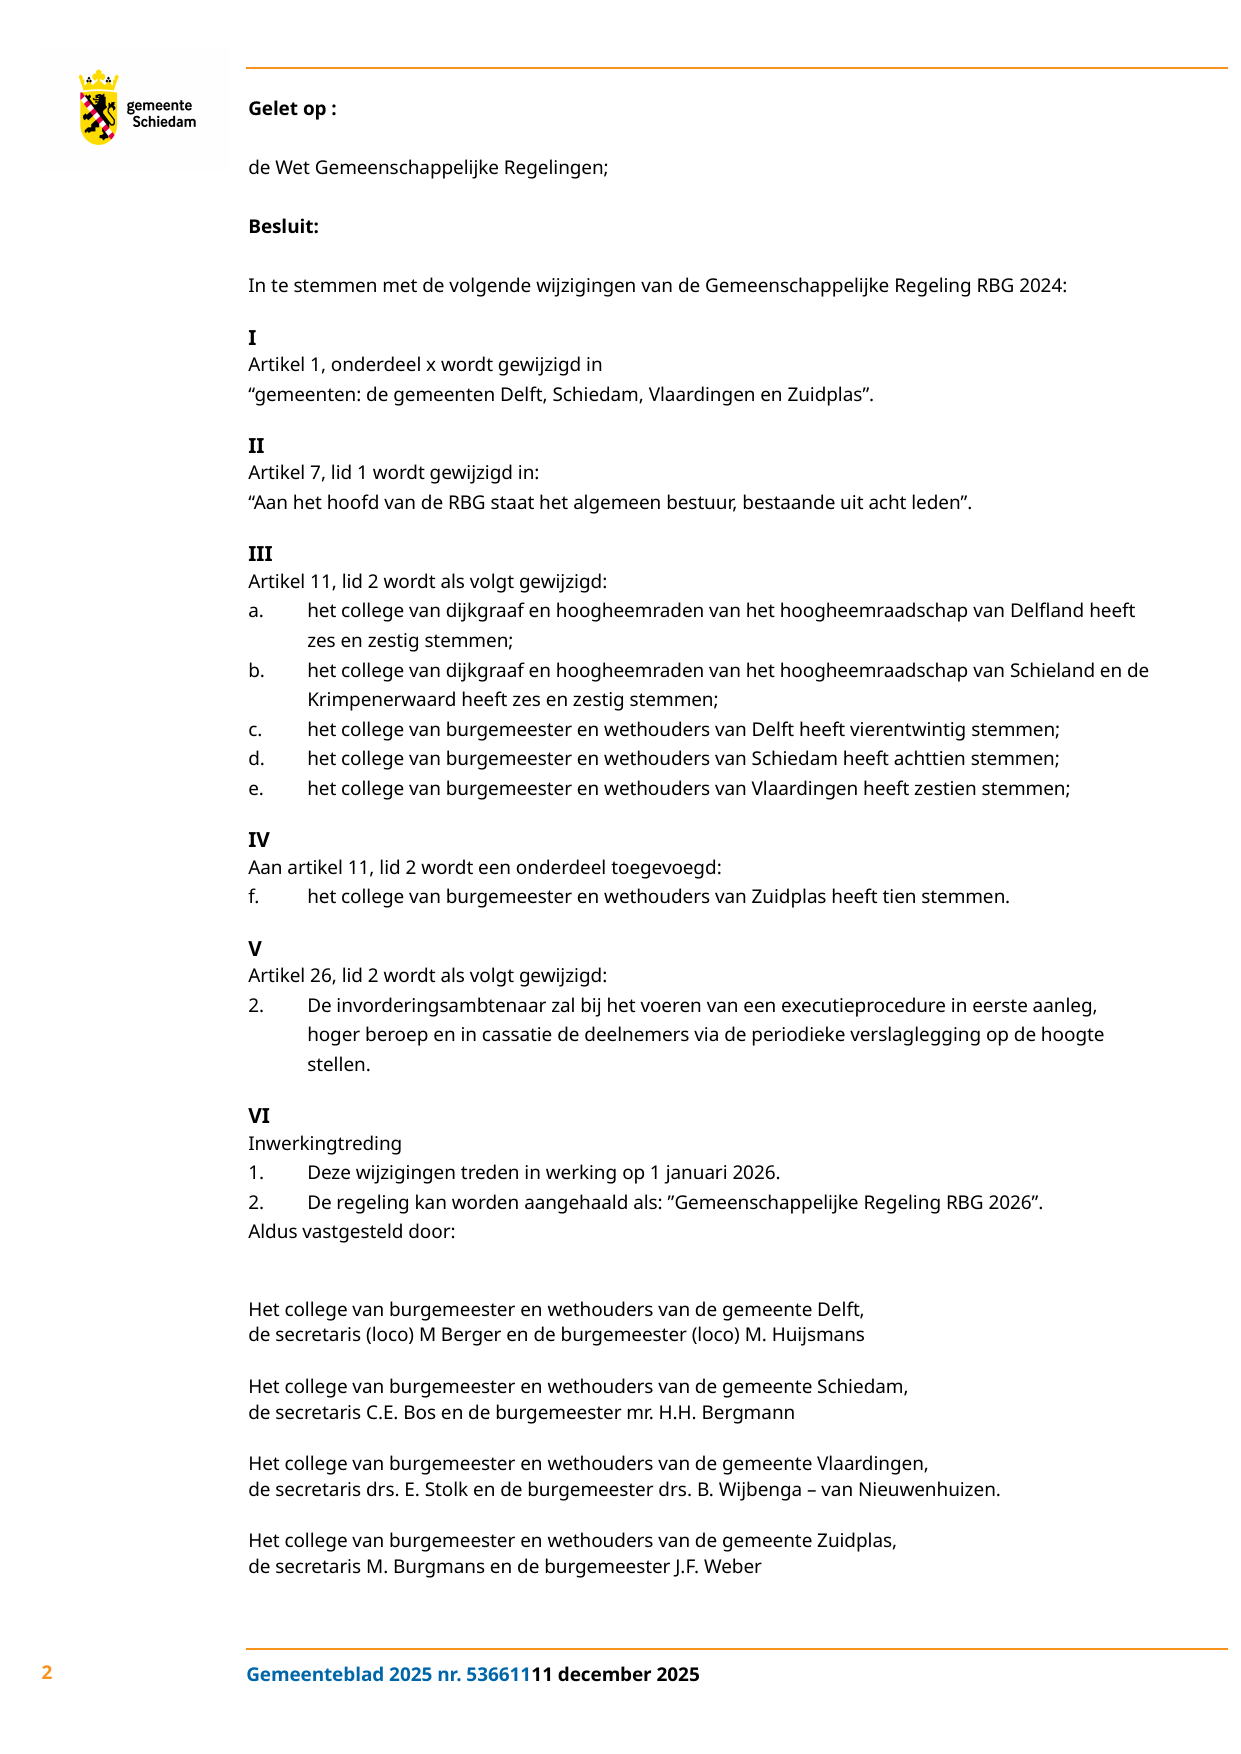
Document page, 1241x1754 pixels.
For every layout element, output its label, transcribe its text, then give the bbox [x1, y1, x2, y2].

text Artikel 1, onderdeel x wordt gewijzigd in [248, 351, 1152, 377]
text Aldus vastgesteld door: [248, 1219, 1152, 1244]
text “gemeenten: de gemeenten Delft, Schiedam, Vlaardingen en Zuidplas”. [248, 381, 1152, 406]
list De regeling kan worden aangehaald als: ”Gemeenschappelijke Regeling RBG 2026”. [248, 1189, 1152, 1215]
text de secretaris C.E. Bos en de burgemeester mr. H.H. Bergmann [248, 1399, 1152, 1424]
list het college van burgemeester en wethouders van Zuidplas heeft tien stemmen. [248, 883, 1152, 909]
text I [248, 323, 1152, 351]
text de secretaris drs. E. Stolk en de burgemeester drs. B. Wijbenga – van Nieuwenhuizen. [248, 1476, 1152, 1502]
text de secretaris M. Burgmans en de burgemeester J.F. Weber [248, 1553, 1152, 1579]
text Het college van burgemeester en wethouders van de gemeente Vlaardingen, [248, 1450, 1152, 1476]
text In te stemmen met de volgende wijzigingen van de Gemeenschappelijke Regeling RBG 2024: [248, 272, 1152, 298]
text Gelet op : [248, 95, 1152, 121]
text de secretaris (loco) M Berger en de burgemeester (loco) M. Huijsmans [248, 1322, 1152, 1347]
text VI [248, 1102, 1152, 1130]
text Het college van burgemeester en wethouders van de gemeente Schiedam, [248, 1373, 1152, 1399]
list het college van dijkgraaf en hoogheemraden van het hoogheemraadschap van Schieland en de Krimpenerwaard heeft zes en zestig stemmen; [248, 657, 1152, 712]
text II [248, 431, 1152, 459]
list het college van burgemeester en wethouders van Schiedam heeft achttien stemmen; [248, 746, 1152, 771]
text Artikel 7, lid 1 wordt gewijzigd in: [248, 459, 1152, 485]
text Aan artikel 11, lid 2 wordt een onderdeel toegevoegd: [248, 854, 1152, 880]
text Het college van burgemeester en wethouders van de gemeente Zuidplas, [248, 1527, 1152, 1553]
list het college van dijkgraaf en hoogheemraden van het hoogheemraadschap van Delfland heeft zes en zestig stemmen; [248, 598, 1152, 653]
text “Aan het hoofd van de RBG staat het algemeen bestuur, bestaande uit acht leden”. [248, 489, 1152, 515]
text IV [248, 826, 1152, 854]
list Deze wijzigingen treden in werking op 1 januari 2026. [248, 1159, 1152, 1185]
text Het college van burgemeester en wethouders van de gemeente Delft, [248, 1296, 1152, 1322]
text III [248, 539, 1152, 568]
text Besluit: [248, 213, 1152, 239]
list De invorderingsambtenaar zal bij het voeren van een executieprocedure in eerste aanleg, hoger beroep en in cassatie de deelnemers via de periodieke verslaglegging op de hoogte stellen. [248, 992, 1152, 1077]
text Artikel 11, lid 2 wordt als volgt gewijzigd: [248, 568, 1152, 594]
text V [248, 934, 1152, 962]
text Artikel 26, lid 2 wordt als volgt gewijzigd: [248, 962, 1152, 988]
list het college van burgemeester en wethouders van Vlaardingen heeft zestien stemmen; [248, 775, 1152, 801]
text Inwerkingtreding [248, 1130, 1152, 1156]
text de Wet Gemeenschappelijke Regelingen; [248, 154, 1152, 180]
picture [41, 47, 231, 172]
list het college van burgemeester en wethouders van Delft heeft vierentwintig stemmen; [248, 716, 1152, 742]
